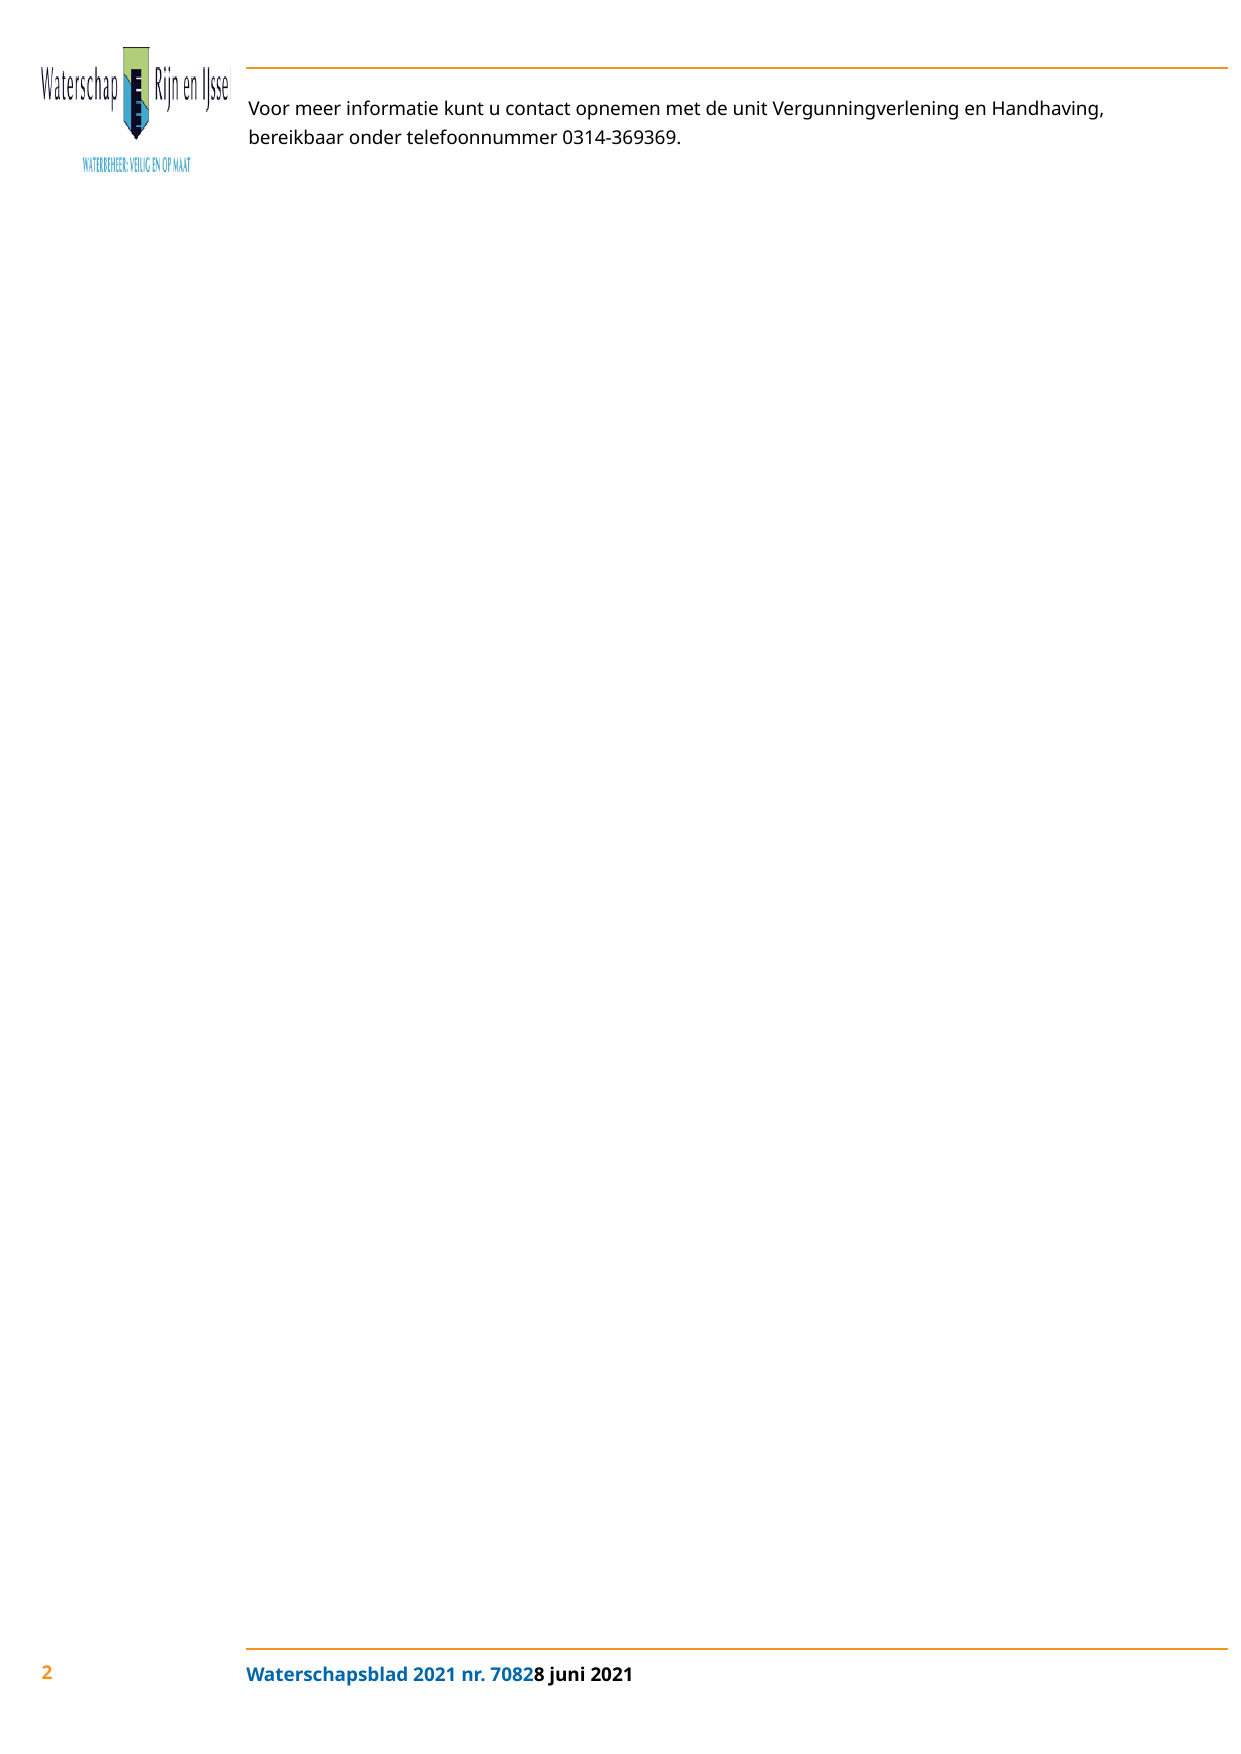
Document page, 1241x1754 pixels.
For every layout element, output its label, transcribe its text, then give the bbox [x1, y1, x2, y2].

text Voor meer informatie kunt u contact opnemen met de unit Vergunningverlening en Handhaving, bereikbaar onder telefoonnummer 0314-369369. [248, 95, 1152, 150]
picture [41, 47, 231, 172]
